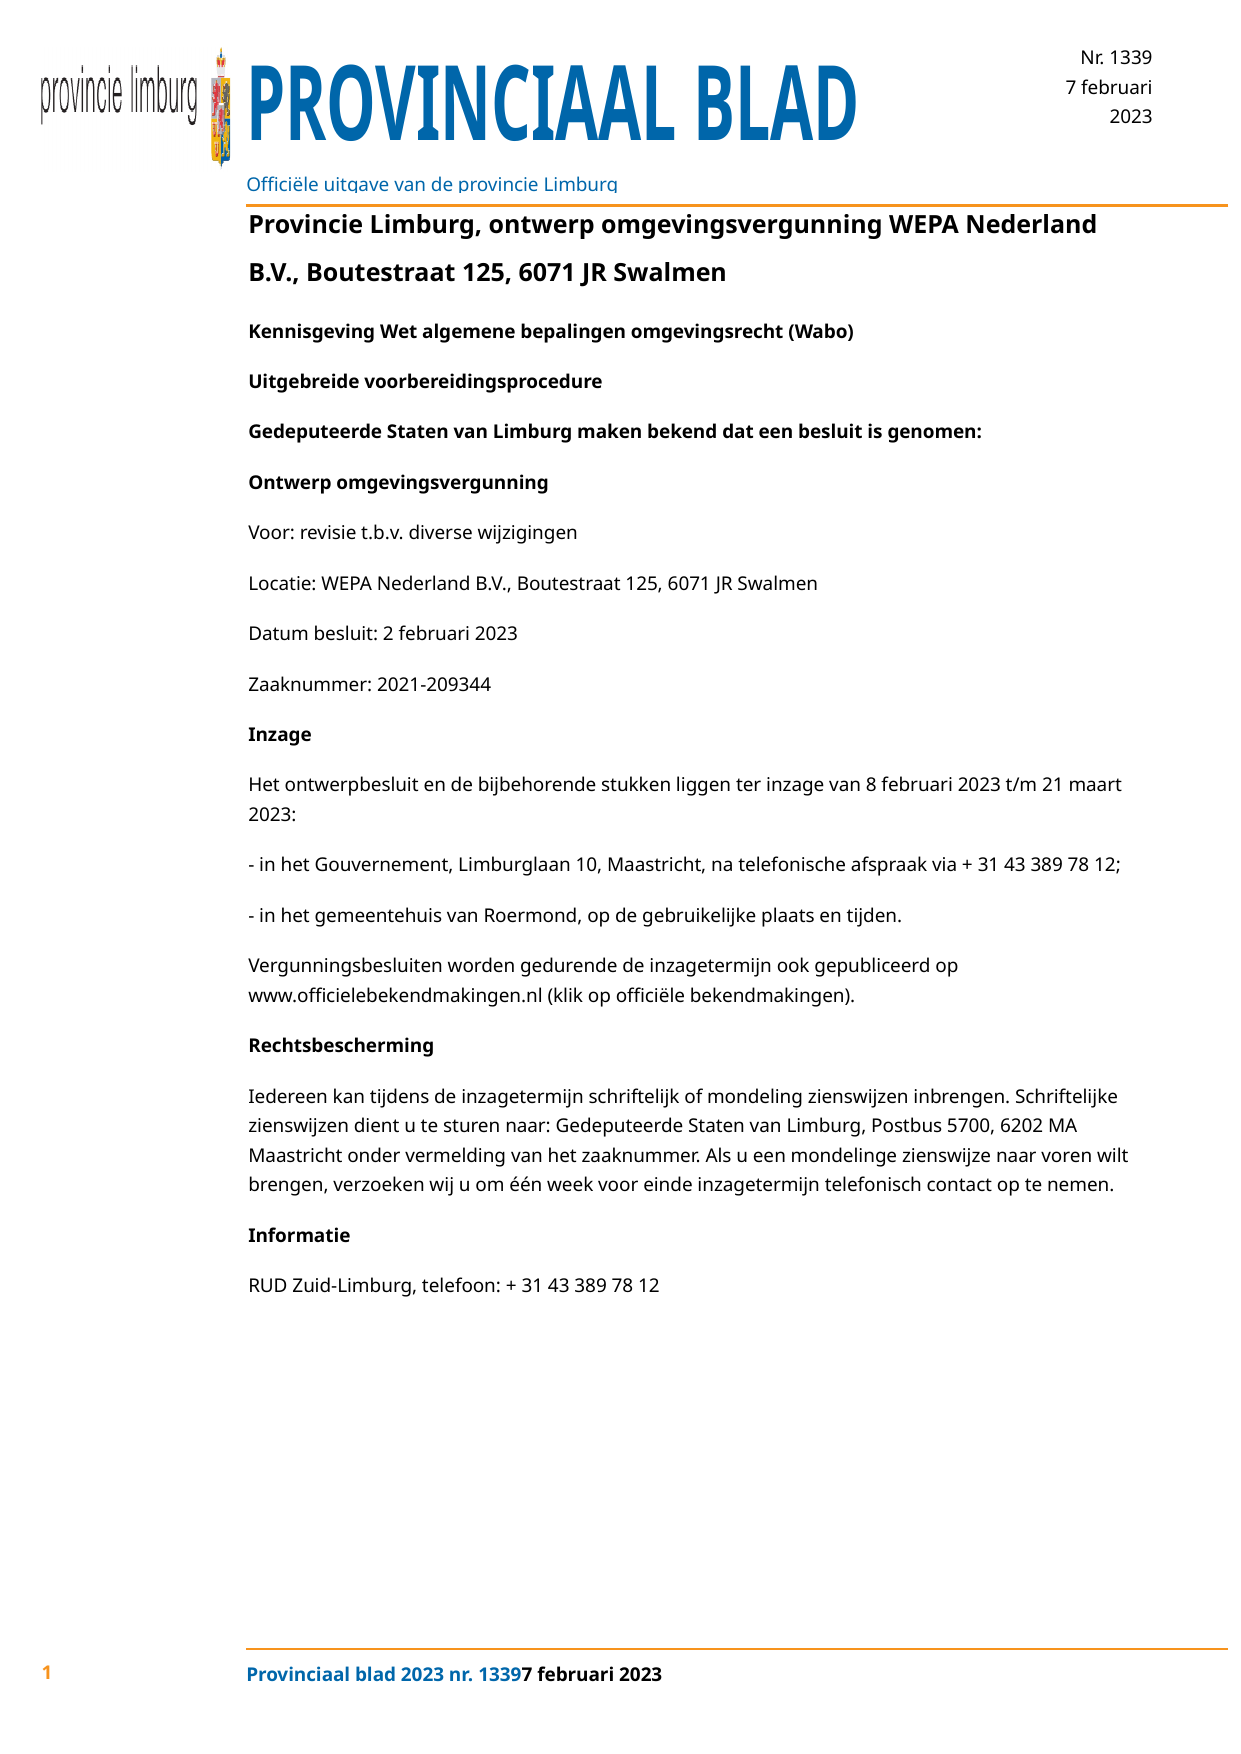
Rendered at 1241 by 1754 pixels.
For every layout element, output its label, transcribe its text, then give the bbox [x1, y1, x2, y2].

text Iedereen kan tijdens de inzagetermijn schriftelijk of mondeling zienswijzen inbrengen. Schriftelijke zienswijzen dient u te sturen naar: Gedeputeerde Staten van Limburg, Postbus 5700, 6202 MA Maastricht onder vermelding van het zaaknummer. Als u een mondelinge zienswijze naar voren wilt brengen, verzoeken wij u om één week voor einde inzagetermijn telefonisch contact op te nemen. [248, 1083, 1152, 1197]
picture [41, 47, 231, 172]
text Provincie Limburg, ontwerp omgevingsvergunning WEPA Nederland B.V., Boutestraat 125, 6071 JR Swalmen [248, 207, 1152, 288]
text - in het Gouvernement, Limburglaan 10, Maastricht, na telefonische afspraak via + 31 43 389 78 12; [248, 852, 1152, 877]
text Informatie [248, 1222, 1152, 1248]
text Het ontwerpbesluit en de bijbehorende stukken liggen ter inzage van 8 februari 2023 t/m 21 maart 2023: [248, 772, 1152, 827]
text Gedeputeerde Staten van Limburg maken bekend dat een besluit is genomen: [248, 419, 1152, 444]
text - in het gemeentehuis van Roermond, op de gebruikelijke plaats en tijden. [248, 902, 1152, 928]
text Locatie: WEPA Nederland B.V., Boutestraat 125, 6071 JR Swalmen [248, 570, 1152, 596]
text Rechtsbescherming [248, 1032, 1152, 1058]
text Uitgebreide voorbereidingsprocedure [248, 368, 1152, 394]
text RUD Zuid-Limburg, telefoon: + 31 43 389 78 12 [248, 1272, 1152, 1298]
text Zaaknummer: 2021-209344 [248, 671, 1152, 697]
text Inzage [248, 721, 1152, 747]
text Datum besluit: 2 februari 2023 [248, 620, 1152, 646]
text Kennisgeving Wet algemene bepalingen omgevingsrecht (Wabo) [248, 318, 1152, 344]
text Voor: revisie t.b.v. diverse wijzigingen [248, 519, 1152, 545]
text Vergunningsbesluiten worden gedurende de inzagetermijn ook gepubliceerd op www.officielebekendmakingen.nl (klik op officiële bekendmakingen). [248, 952, 1152, 1008]
text Ontwerp omgevingsvergunning [248, 469, 1152, 495]
